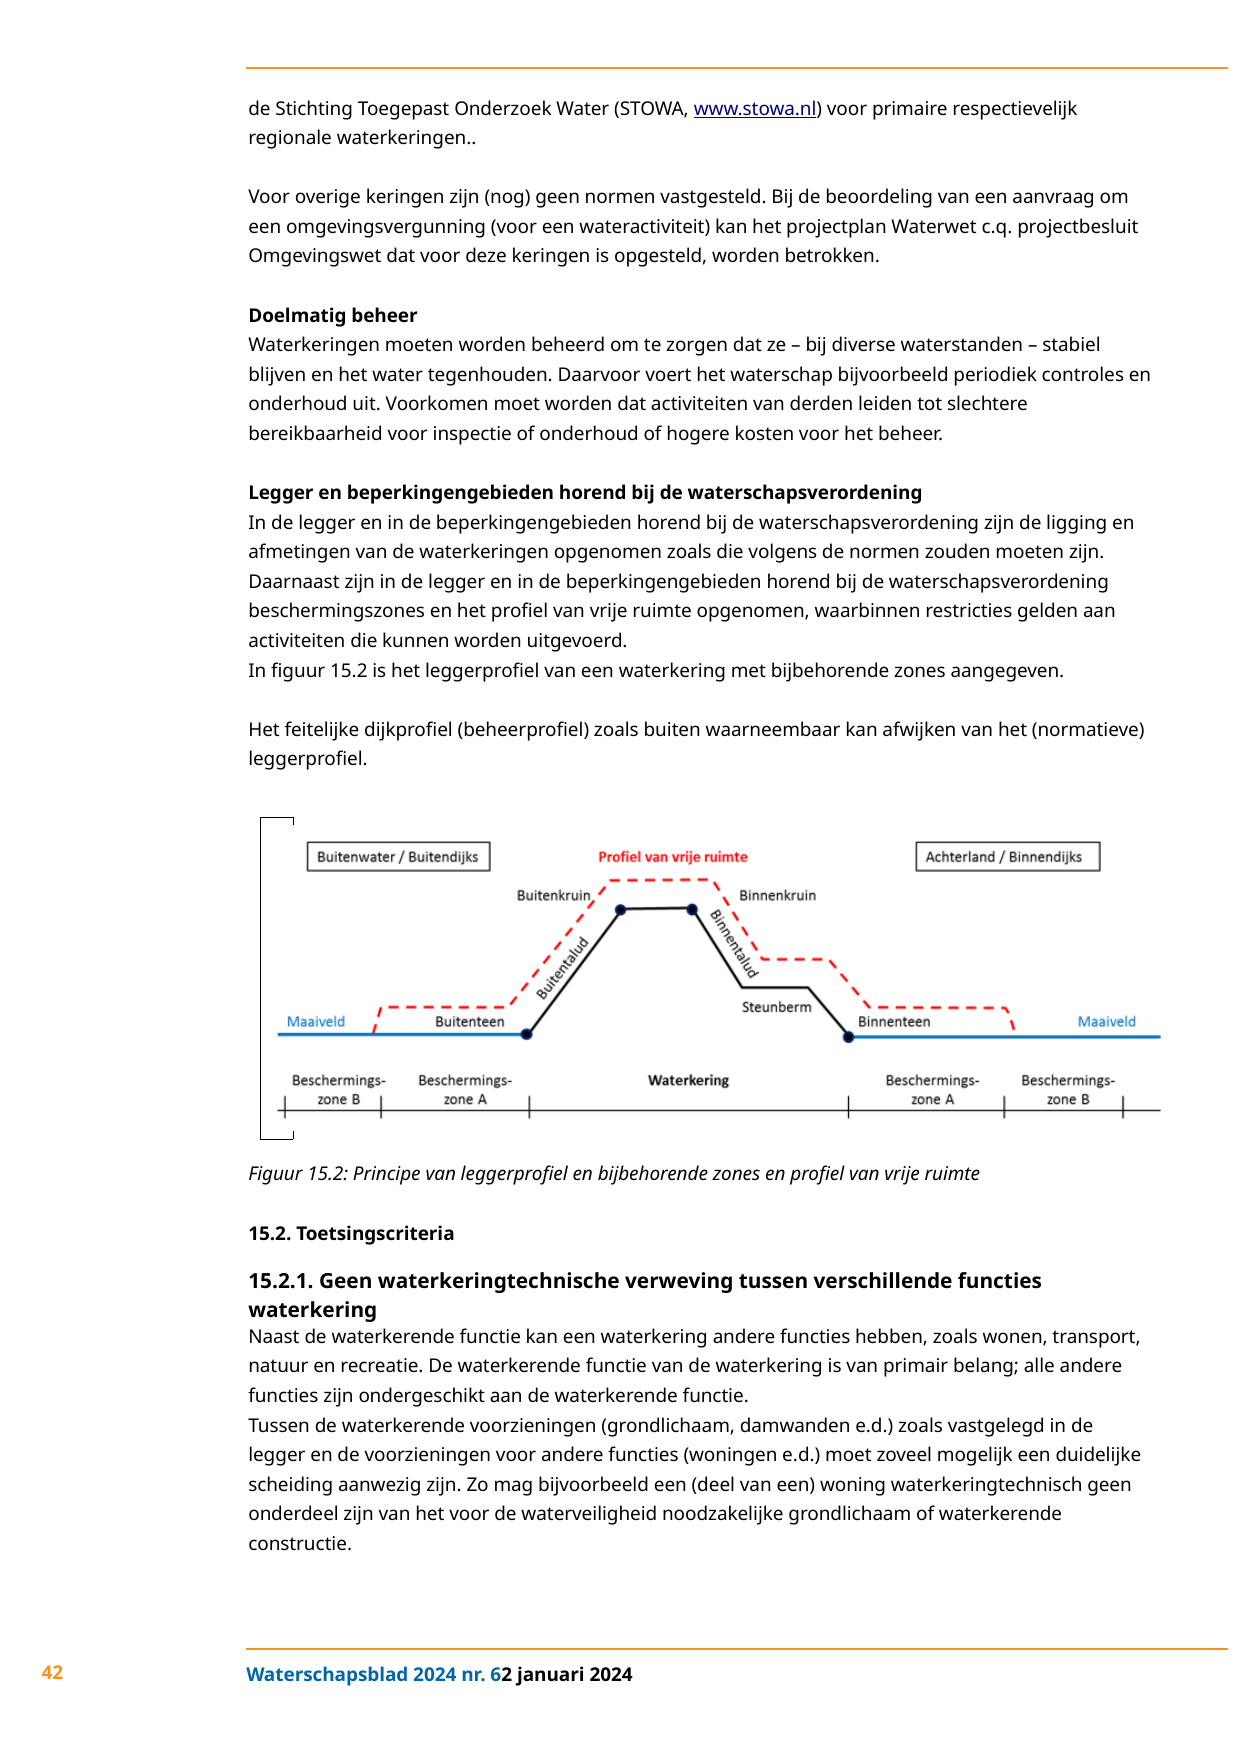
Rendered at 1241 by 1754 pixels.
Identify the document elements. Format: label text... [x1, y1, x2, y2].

text Het feitelijke dijkprofiel (beheerprofiel) zoals buiten waarneembaar kan afwijken van het (normatieve) leggerprofiel. [248, 716, 1152, 771]
picture [41, 47, 231, 172]
text Legger en beperkingengebieden horend bij de waterschapsverordening [248, 479, 1152, 505]
picture [268, 825, 1173, 1131]
text In figuur 15.2 is het leggerprofiel van een waterkering met bijbehorende zones aangegeven. [248, 657, 1152, 683]
text Figuur 15.2: Principe van leggerprofiel en bijbehorende zones en profiel van vrije ruimte [248, 1161, 1152, 1186]
text Naast de waterkerende functie kan een waterkering andere functies hebben, zoals wonen, transport, natuur en recreatie. De waterkerende functie van de waterkering is van primair belang; alle andere functies zijn ondergeschikt aan de waterkerende functie. [248, 1323, 1152, 1408]
text Tussen de waterkerende voorzieningen (grondlichaam, damwanden e.d.) zoals vastgelegd in de legger en de voorzieningen voor andere functies (woningen e.d.) moet zoveel mogelijk een duidelijke scheiding aanwezig zijn. Zo mag bijvoorbeeld een (deel van een) woning waterkeringtechnisch geen onderdeel zijn van het voor de waterveiligheid noodzakelijke grondlichaam of waterkerende constructie. [248, 1412, 1152, 1556]
text In de legger en in de beperkingengebieden horend bij de waterschapsverordening zijn de ligging en afmetingen van de waterkeringen opgenomen zoals die volgens de normen zouden moeten zijn. Daarnaast zijn in de legger en in de beperkingengebieden horend bij de waterschapsverordening beschermingszones en het profiel van vrije ruimte opgenomen, waarbinnen restricties gelden aan activiteiten die kunnen worden uitgevoerd. [248, 509, 1152, 653]
text Doelmatig beheer [248, 302, 1152, 328]
text Waterkeringen moeten worden beheerd om te zorgen dat ze – bij diverse waterstanden – stabiel blijven en het water tegenhouden. Daarvoor voert het waterschap bijvoorbeeld periodiek controles en onderhoud uit. Voorkomen moet worden dat activiteiten van derden leiden tot slechtere bereikbaarheid voor inspectie of onderhoud of hogere kosten voor het beheer. [248, 331, 1152, 446]
text 15.2. Toetsingscriteria [248, 1220, 1152, 1245]
text de Stichting Toegepast Onderzoek Water (STOWA, www.stowa.nl) voor primaire respectievelijk regionale waterkeringen.. [248, 95, 1152, 150]
text Voor overige keringen zijn (nog) geen normen vastgesteld. Bij de beoordeling van een aanvraag om een omgevingsvergunning (voor een wateractiviteit) kan het projectplan Waterwet c.q. projectbesluit Omgevingswet dat voor deze keringen is opgesteld, worden betrokken. [248, 183, 1152, 268]
text 15.2.1. Geen waterkeringtechnische verweving tussen verschillende functies waterkering [248, 1266, 1152, 1323]
